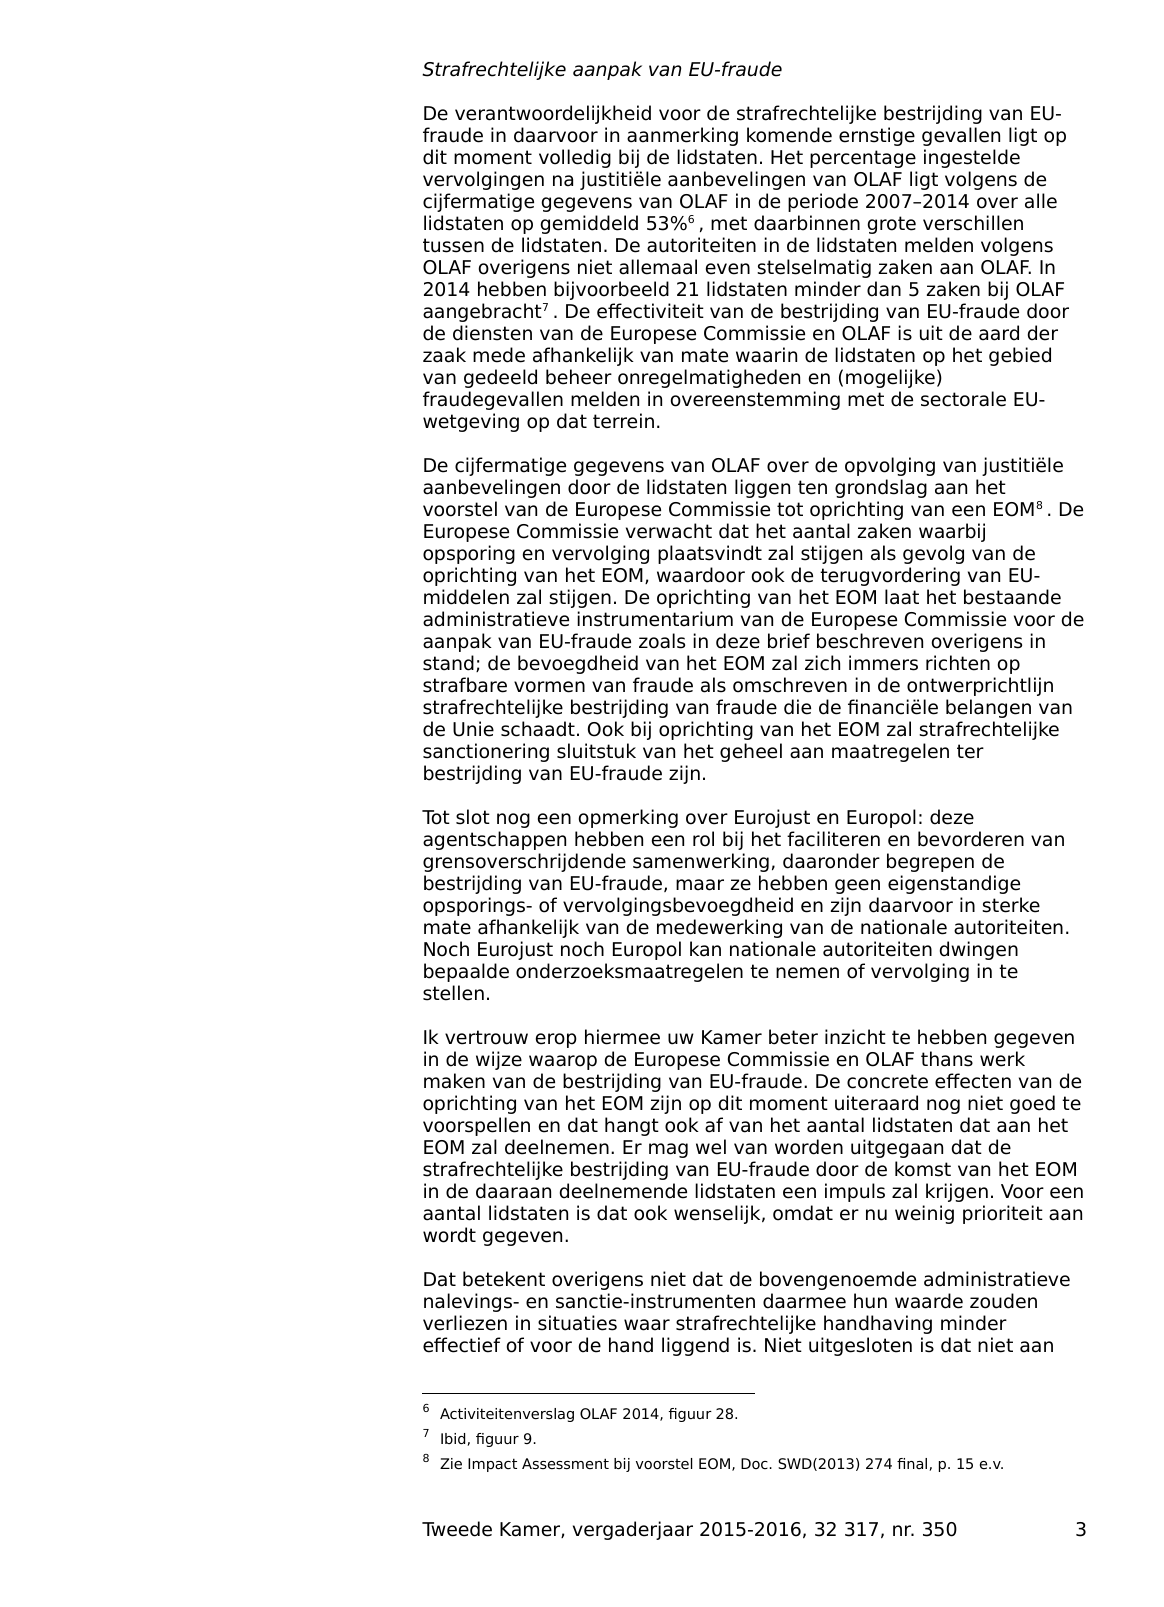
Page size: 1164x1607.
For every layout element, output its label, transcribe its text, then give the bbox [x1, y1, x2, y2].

text De verantwoordelijkheid voor de strafrechtelijke bestrijding van EU-fraude in daarvoor in aanmerking komende ernstige gevallen ligt op dit moment volledig bij de lidstaten. Het percentage ingestelde vervolgingen na justitiële aanbevelingen van OLAF ligt volgens de cijfermatige gegevens van OLAF in de periode 2007–2014 over alle lidstaten op gemiddeld 53%, met daarbinnen grote verschillen tussen de lidstaten. De autoriteiten in de lidstaten melden volgens OLAF overigens niet allemaal even stelselmatig zaken aan OLAF. In 2014 hebben bijvoorbeeld 21 lidstaten minder dan 5 zaken bij OLAF aangebracht. De effectiviteit van de bestrijding van EU-fraude door de diensten van de Europese Commissie en OLAF is uit de aard der zaak mede afhankelijk van mate waarin de lidstaten op het gebied van gedeeld beheer onregelmatigheden en (mogelijke) fraudegevallen melden in overeenstemming met de sectorale EU-wetgeving op dat terrein. [422, 103, 1087, 433]
subtitle Strafrechtelijke aanpak van EU-fraude [422, 59, 1087, 81]
text Activiteitenverslag OLAF 2014, figuur 28. [422, 1402, 1087, 1424]
text Zie Impact Assessment bij voorstel EOM, Doc. SWD(2013) 274 final, p. 15 e.v. [422, 1452, 1087, 1474]
text Ik vertrouw erop hiermee uw Kamer beter inzicht te hebben gegeven in de wijze waarop de Europese Commissie en OLAF thans werk maken van de bestrijding van EU-fraude. De concrete effecten van de oprichting van het EOM zijn op dit moment uiteraard nog niet goed te voorspellen en dat hangt ook af van het aantal lidstaten dat aan het EOM zal deelnemen. Er mag wel van worden uitgegaan dat de strafrechtelijke bestrijding van EU-fraude door de komst van het EOM in de daaraan deelnemende lidstaten een impuls zal krijgen. Voor een aantal lidstaten is dat ook wenselijk, omdat er nu weinig prioriteit aan wordt gegeven. [422, 1027, 1087, 1247]
text Tot slot nog een opmerking over Eurojust en Europol: deze agentschappen hebben een rol bij het faciliteren en bevorderen van grensoverschrijdende samenwerking, daaronder begrepen de bestrijding van EU-fraude, maar ze hebben geen eigenstandige opsporings- of vervolgingsbevoegdheid en zijn daarvoor in sterke mate afhankelijk van de medewerking van de nationale autoriteiten. Noch Eurojust noch Europol kan nationale autoriteiten dwingen bepaalde onderzoeksmaatregelen te nemen of vervolging in te stellen. [422, 807, 1087, 1005]
text Dat betekent overigens niet dat de bovengenoemde administratieve nalevings- en sanctie-instrumenten daarmee hun waarde zouden verliezen in situaties waar strafrechtelijke handhaving minder effectief of voor de hand liggend is. Niet uitgesloten is dat niet aan [422, 1269, 1087, 1357]
text De cijfermatige gegevens van OLAF over de opvolging van justitiële aanbevelingen door de lidstaten liggen ten grondslag aan het voorstel van de Europese Commissie tot oprichting van een EOM. De Europese Commissie verwacht dat het aantal zaken waarbij opsporing en vervolging plaatsvindt zal stijgen als gevolg van de oprichting van het EOM, waardoor ook de terugvordering van EU-middelen zal stijgen. De oprichting van het EOM laat het bestaande administratieve instrumentarium van de Europese Commissie voor de aanpak van EU-fraude zoals in deze brief beschreven overigens in stand; de bevoegdheid van het EOM zal zich immers richten op strafbare vormen van fraude als omschreven in de ontwerprichtlijn strafrechtelijke bestrijding van fraude die de financiële belangen van de Unie schaadt. Ook bij oprichting van het EOM zal strafrechtelijke sanctionering sluitstuk van het geheel aan maatregelen ter bestrijding van EU-fraude zijn. [422, 455, 1087, 785]
text Ibid, figuur 9. [422, 1427, 1087, 1449]
